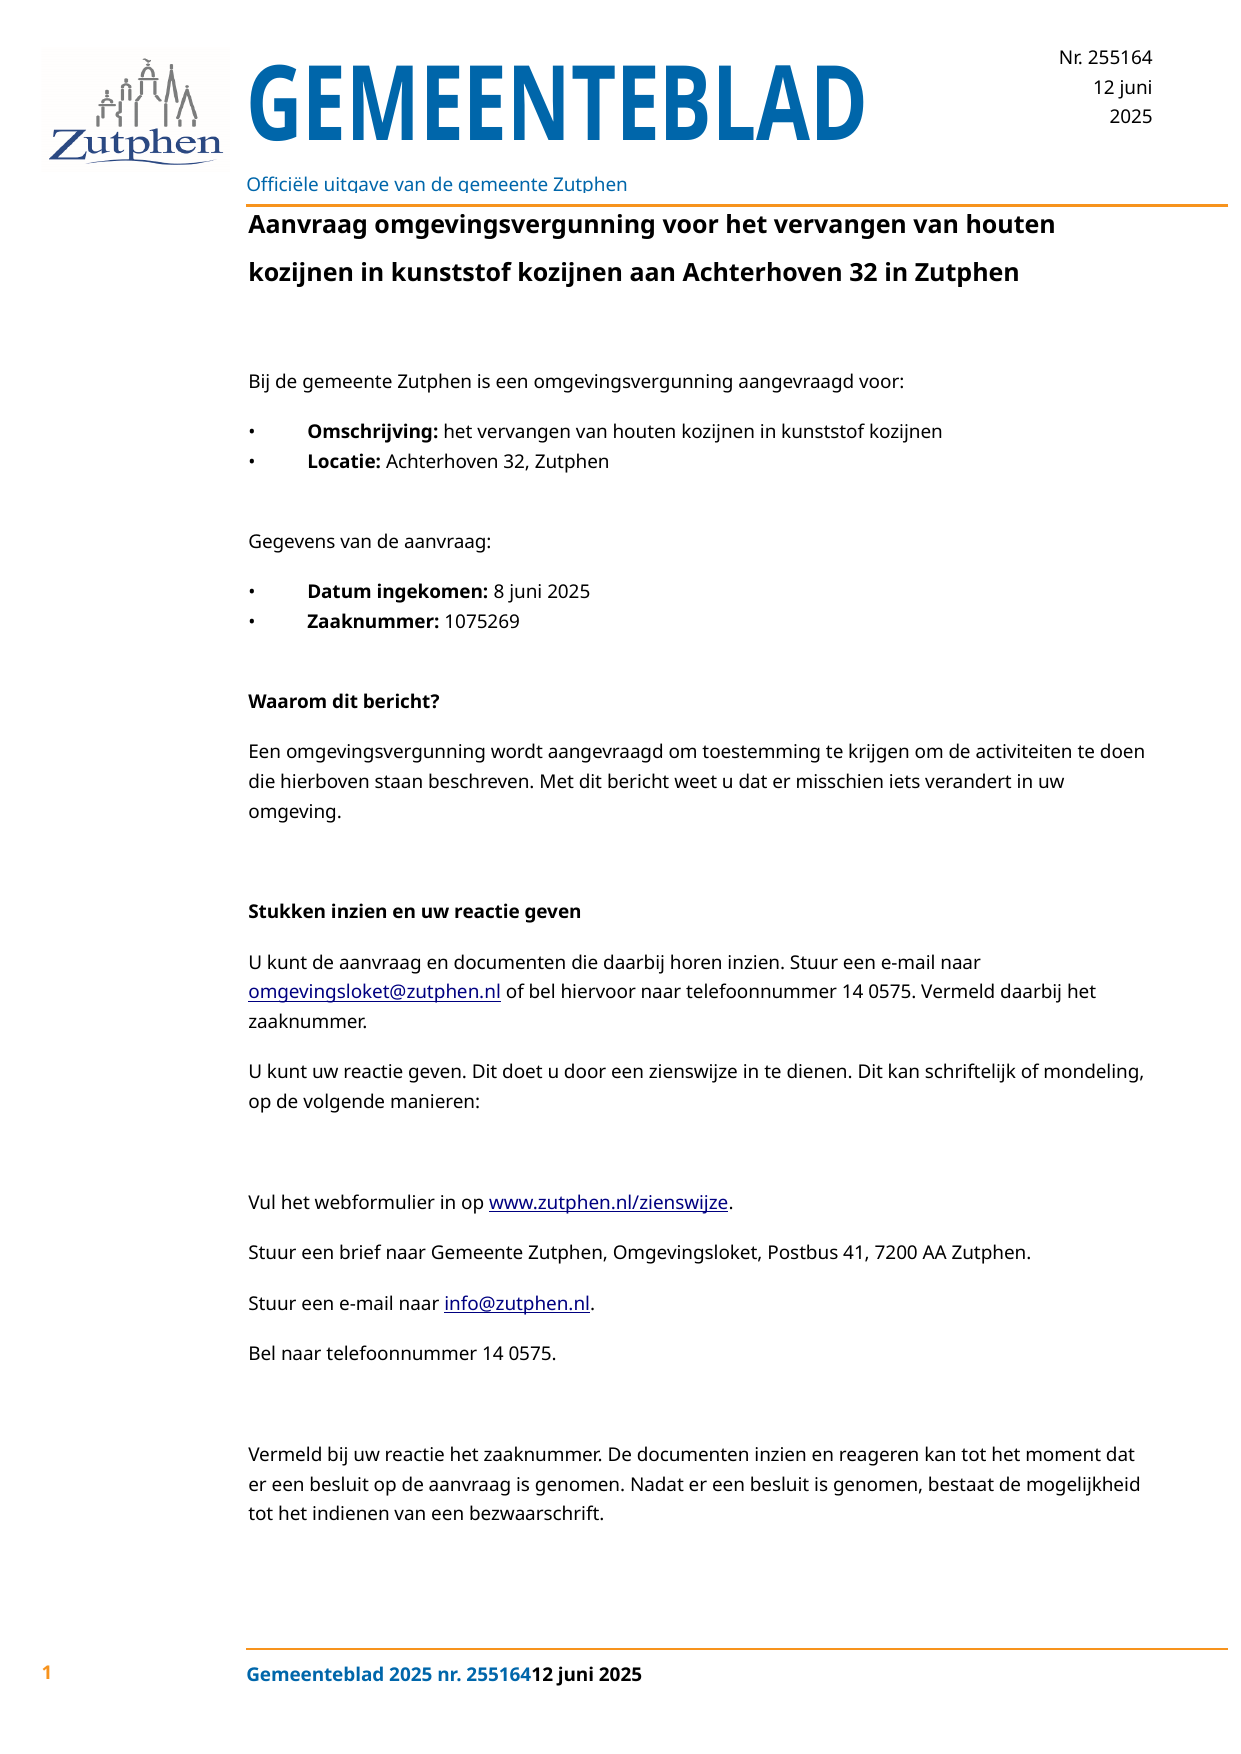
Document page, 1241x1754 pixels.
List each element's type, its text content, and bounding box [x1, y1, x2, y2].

text U kunt uw reactie geven. Dit doet u door een zienswijze in te dienen. Dit kan schriftelijk of mondeling, op de volgende manieren: [248, 1059, 1152, 1114]
text Stuur een brief naar Gemeente Zutphen, Omgevingsloket, Postbus 41, 7200 AA Zutphen. [248, 1239, 1152, 1265]
picture [41, 47, 231, 172]
list Locatie: Achterhoven 32, Zutphen [248, 448, 1152, 474]
text Vermeld bij uw reactie het zaaknummer. De documenten inzien en reageren kan tot het moment dat er een besluit op de aanvraag is genomen. Nadat er een besluit is genomen, bestaat de mogelijkheid tot het indienen van een bezwaarschrift. [248, 1441, 1152, 1526]
text Aanvraag omgevingsvergunning voor het vervangen van houten kozijnen in kunststof kozijnen aan Achterhoven 32 in Zutphen [248, 207, 1152, 288]
text Gegevens van de aanvraag: [248, 528, 1152, 554]
text Vul het webformulier in op www.zutphen.nl/zienswijze. [248, 1189, 1152, 1215]
text Bel naar telefoonnummer 14 0575. [248, 1340, 1152, 1366]
text Stuur een e-mail naar info@zutphen.nl. [248, 1290, 1152, 1316]
list Datum ingekomen: 8 juni 2025 [248, 579, 1152, 604]
list Zaaknummer: 1075269 [248, 608, 1152, 634]
text U kunt de aanvraag en documenten die daarbij horen inzien. Stuur een e-mail naar omgevingsloket@zutphen.nl of bel hiervoor naar telefoonnummer 14 0575. Vermeld daarbij het zaaknummer. [248, 949, 1152, 1034]
list Omschrijving: het vervangen van houten kozijnen in kunststof kozijnen [248, 419, 1152, 444]
text Waarom dit bericht? [248, 688, 1152, 714]
text Bij de gemeente Zutphen is een omgevingsvergunning aangevraagd voor: [248, 368, 1152, 394]
text Een omgevingsvergunning wordt aangevraagd om toestemming te krijgen om de activiteiten te doen die hierboven staan beschreven. Met dit bericht weet u dat er misschien iets verandert in uw omgeving. [248, 739, 1152, 824]
text Stukken inzien en uw reactie geven [248, 899, 1152, 924]
